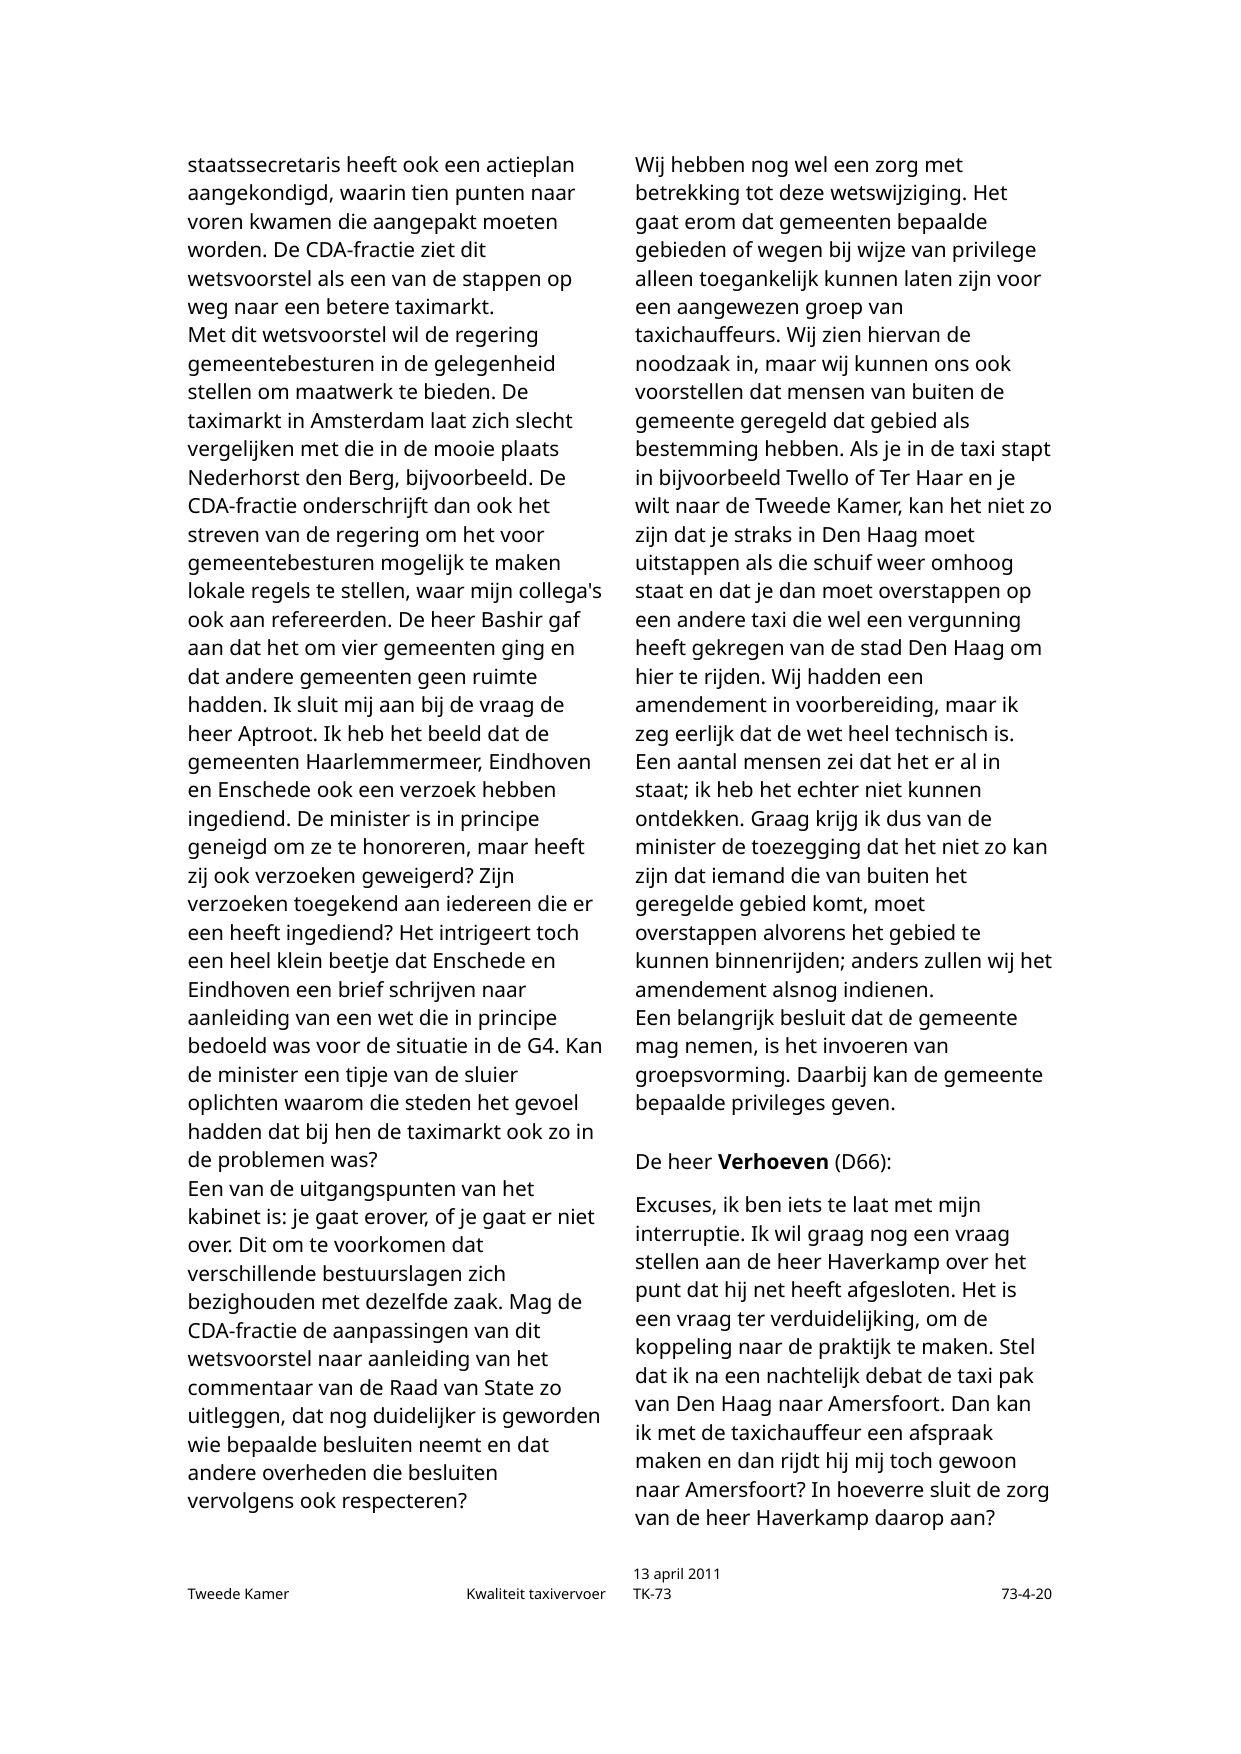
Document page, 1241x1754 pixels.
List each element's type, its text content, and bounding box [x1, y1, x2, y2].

text Een belangrijk besluit dat de gemeente mag nemen, is het invoeren van groepsvorming. Daarbij kan de gemeente bepaalde privileges geven. [635, 1003, 1053, 1117]
text Met dit wetsvoorstel wil de regering gemeentebesturen in de gelegenheid stellen om maatwerk te bieden. De taximarkt in Amsterdam laat zich slecht vergelijken met die in de mooie plaats Nederhorst den Berg, bijvoorbeeld. De CDA-fractie onderschrijft dan ook het streven van de regering om het voor gemeentebesturen mogelijk te maken lokale regels te stellen, waar mijn collega's ook aan refereerden. De heer Bashir gaf aan dat het om vier gemeenten ging en dat andere gemeenten geen ruimte hadden. Ik sluit mij aan bij de vraag de heer Aptroot. Ik heb het beeld dat de gemeenten Haarlemmermeer, Eindhoven en Enschede ook een verzoek hebben ingediend. De minister is in principe geneigd om ze te honoreren, maar heeft zij ook verzoeken geweigerd? Zijn verzoeken toegekend aan iedereen die er een heeft ingediend? Het intrigeert toch een heel klein beetje dat Enschede en Eindhoven een brief schrijven naar aanleiding van een wet die in principe bedoeld was voor de situatie in de G4. Kan de minister een tipje van de sluier oplichten waarom die steden het gevoel hadden dat bij hen de taximarkt ook zo in de problemen was? [187, 321, 605, 1174]
text Wij hebben nog wel een zorg met betrekking tot deze wetswijziging. Het gaat erom dat gemeenten bepaalde gebieden of wegen bij wijze van privilege alleen toegankelijk kunnen laten zijn voor een aangewezen groep van taxichauffeurs. Wij zien hiervan de noodzaak in, maar wij kunnen ons ook voorstellen dat mensen van buiten de gemeente geregeld dat gebied als bestemming hebben. Als je in de taxi stapt in bijvoorbeeld Twello of Ter Haar en je wilt naar de Tweede Kamer, kan het niet zo zijn dat je straks in Den Haag moet uitstappen als die schuif weer omhoog staat en dat je dan moet overstappen op een andere taxi die wel een vergunning heeft gekregen van de stad Den Haag om hier te rijden. Wij hadden een amendement in voorbereiding, maar ik zeg eerlijk dat de wet heel technisch is. Een aantal mensen zei dat het er al in staat; ik heb het echter niet kunnen ontdekken. Graag krijg ik dus van de minister de toezegging dat het niet zo kan zijn dat iemand die van buiten het geregelde gebied komt, moet overstappen alvorens het gebied te kunnen binnenrijden; anders zullen wij het amendement alsnog indienen. [635, 150, 1053, 1003]
text Een van de uitgangspunten van het kabinet is: je gaat erover, of je gaat er niet over. Dit om te voorkomen dat verschillende bestuurslagen zich bezighouden met dezelfde zaak. Mag de CDA-fractie de aanpassingen van dit wetsvoorstel naar aanleiding van het commentaar van de Raad van State zo uitleggen, dat nog duidelijker is geworden wie bepaalde besluiten neemt en dat andere overheden die besluiten vervolgens ook respecteren? [187, 1174, 605, 1515]
text Excuses, ik ben iets te laat met mijn interruptie. Ik wil graag nog een vraag stellen aan de heer Haverkamp over het punt dat hij net heeft afgesloten. Het is een vraag ter verduidelijking, om de koppeling naar de praktijk te maken. Stel dat ik na een nachtelijk debat de taxi pak van Den Haag naar Amersfoort. Dan kan ik met de taxichauffeur een afspraak maken en dan rijdt hij mij toch gewoon naar Amersfoort? In hoeverre sluit de zorg van de heer Haverkamp daarop aan? [635, 1190, 1053, 1532]
text staatssecretaris heeft ook een actieplan aangekondigd, waarin tien punten naar voren kwamen die aangepakt moeten worden. De CDA-fractie ziet dit wetsvoorstel als een van de stappen op weg naar een betere taximarkt. [187, 150, 605, 321]
text De heer Verhoeven (D66): [635, 1147, 1053, 1175]
